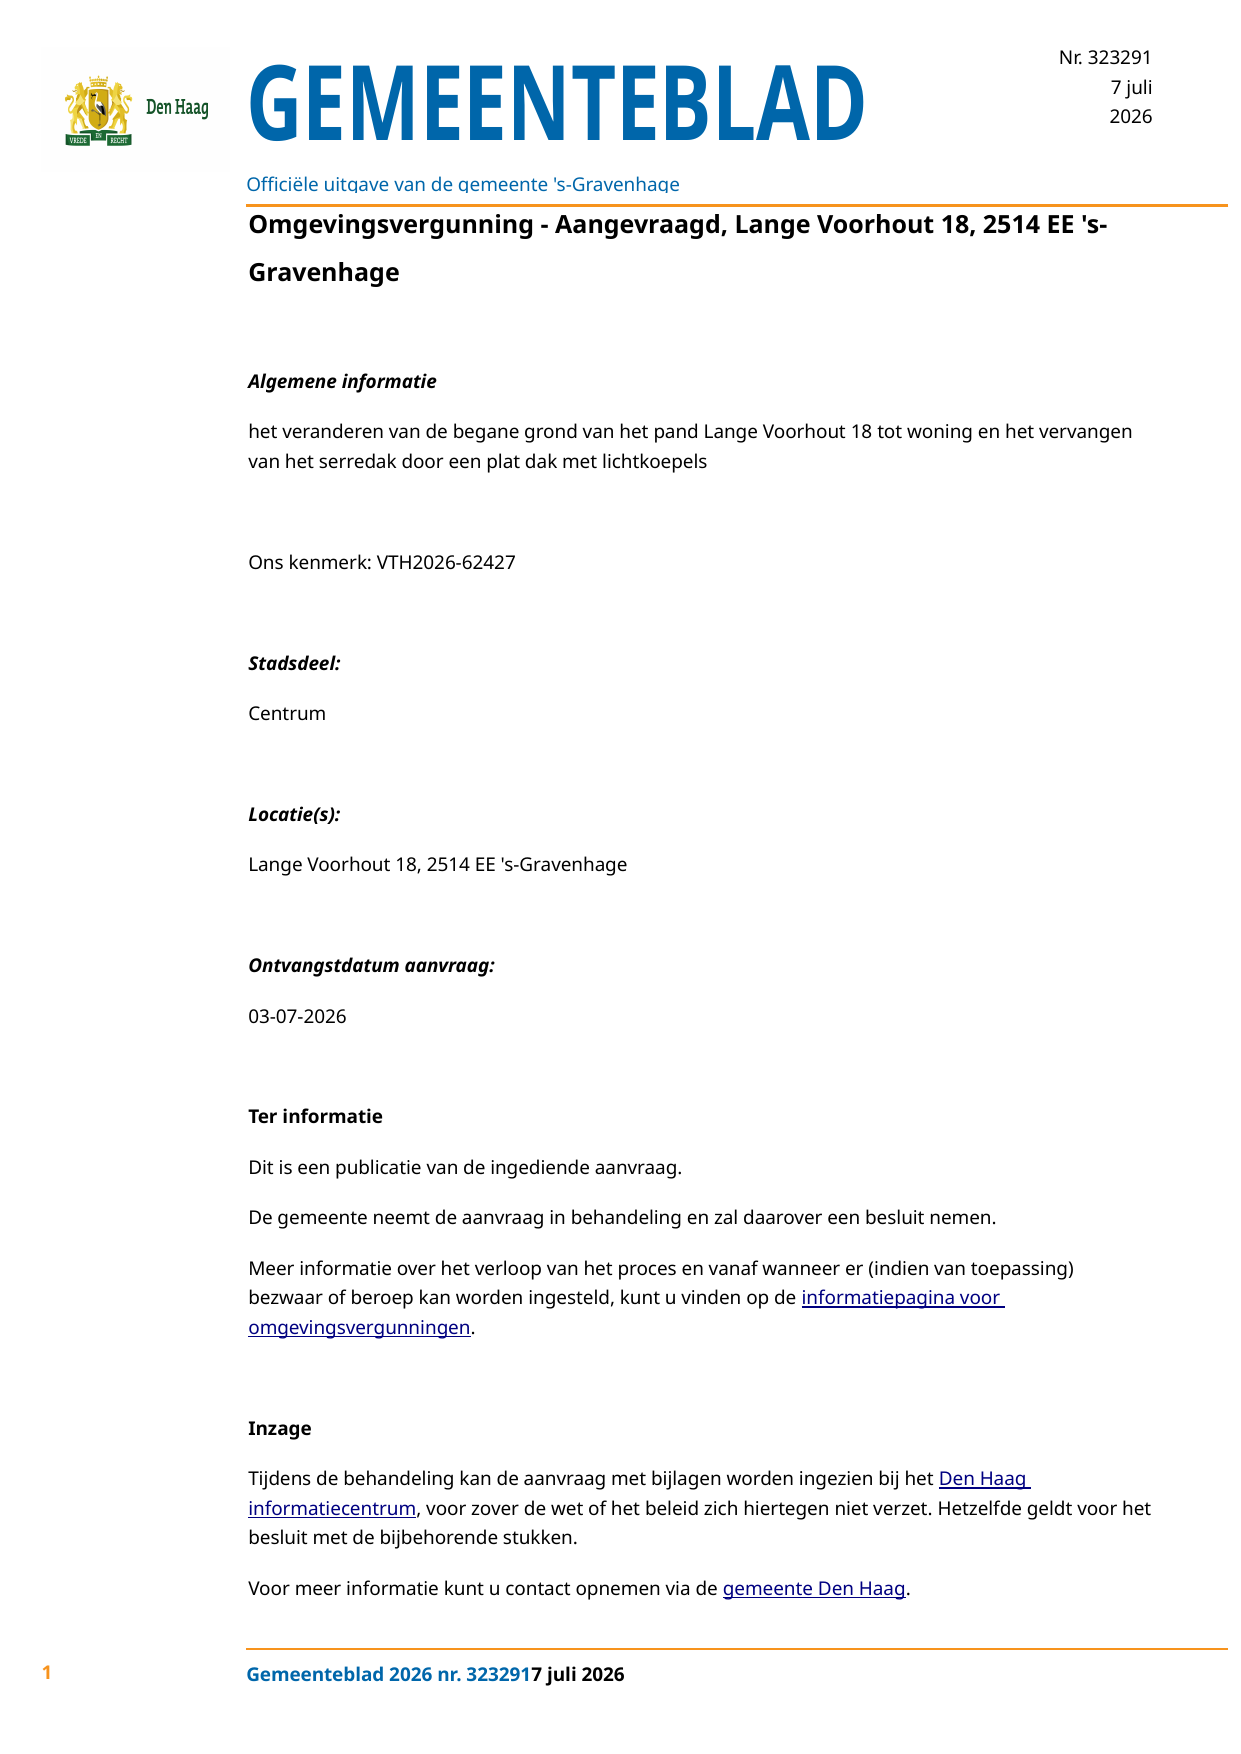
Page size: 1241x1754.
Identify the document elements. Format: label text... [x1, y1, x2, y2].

picture [41, 47, 231, 172]
text Algemene informatie [248, 368, 1152, 394]
text Ons kenmerk: VTH2026-62427 [248, 549, 1152, 575]
text Locatie(s): [248, 801, 1152, 827]
text 03-07-2026 [248, 1003, 1152, 1029]
text Dit is een publicatie van de ingediende aanvraag. [248, 1154, 1152, 1180]
text Voor meer informatie kunt u contact opnemen via de gemeente Den Haag. [248, 1575, 1152, 1601]
text Ter informatie [248, 1104, 1152, 1129]
text Tijdens de behandeling kan de aanvraag met bijlagen worden ingezien bij het Den Haag informatiecentrum, voor zover de wet of het beleid zich hiertegen niet verzet. Hetzelfde geldt voor het besluit met de bijbehorende stukken. [248, 1465, 1152, 1550]
text Ontvangstdatum aanvraag: [248, 952, 1152, 978]
text De gemeente neemt de aanvraag in behandeling en zal daarover een besluit nemen. [248, 1204, 1152, 1230]
text Meer informatie over het verloop van het proces en vanaf wanneer er (indien van toepassing) bezwaar of beroep kan worden ingesteld, kunt u vinden op de informatiepagina voor omgevingsvergunningen. [248, 1255, 1152, 1340]
text Lange Voorhout 18, 2514 EE 's-Gravenhage [248, 852, 1152, 877]
text Inzage [248, 1415, 1152, 1441]
text het veranderen van de begane grond van het pand Lange Voorhout 18 tot woning en het vervangen van het serredak door een plat dak met lichtkoepels [248, 419, 1152, 474]
text Stadsdeel: [248, 650, 1152, 676]
text Omgevingsvergunning - Aangevraagd, Lange Voorhout 18, 2514 EE 's-Gravenhage [248, 207, 1152, 288]
text Centrum [248, 700, 1152, 726]
